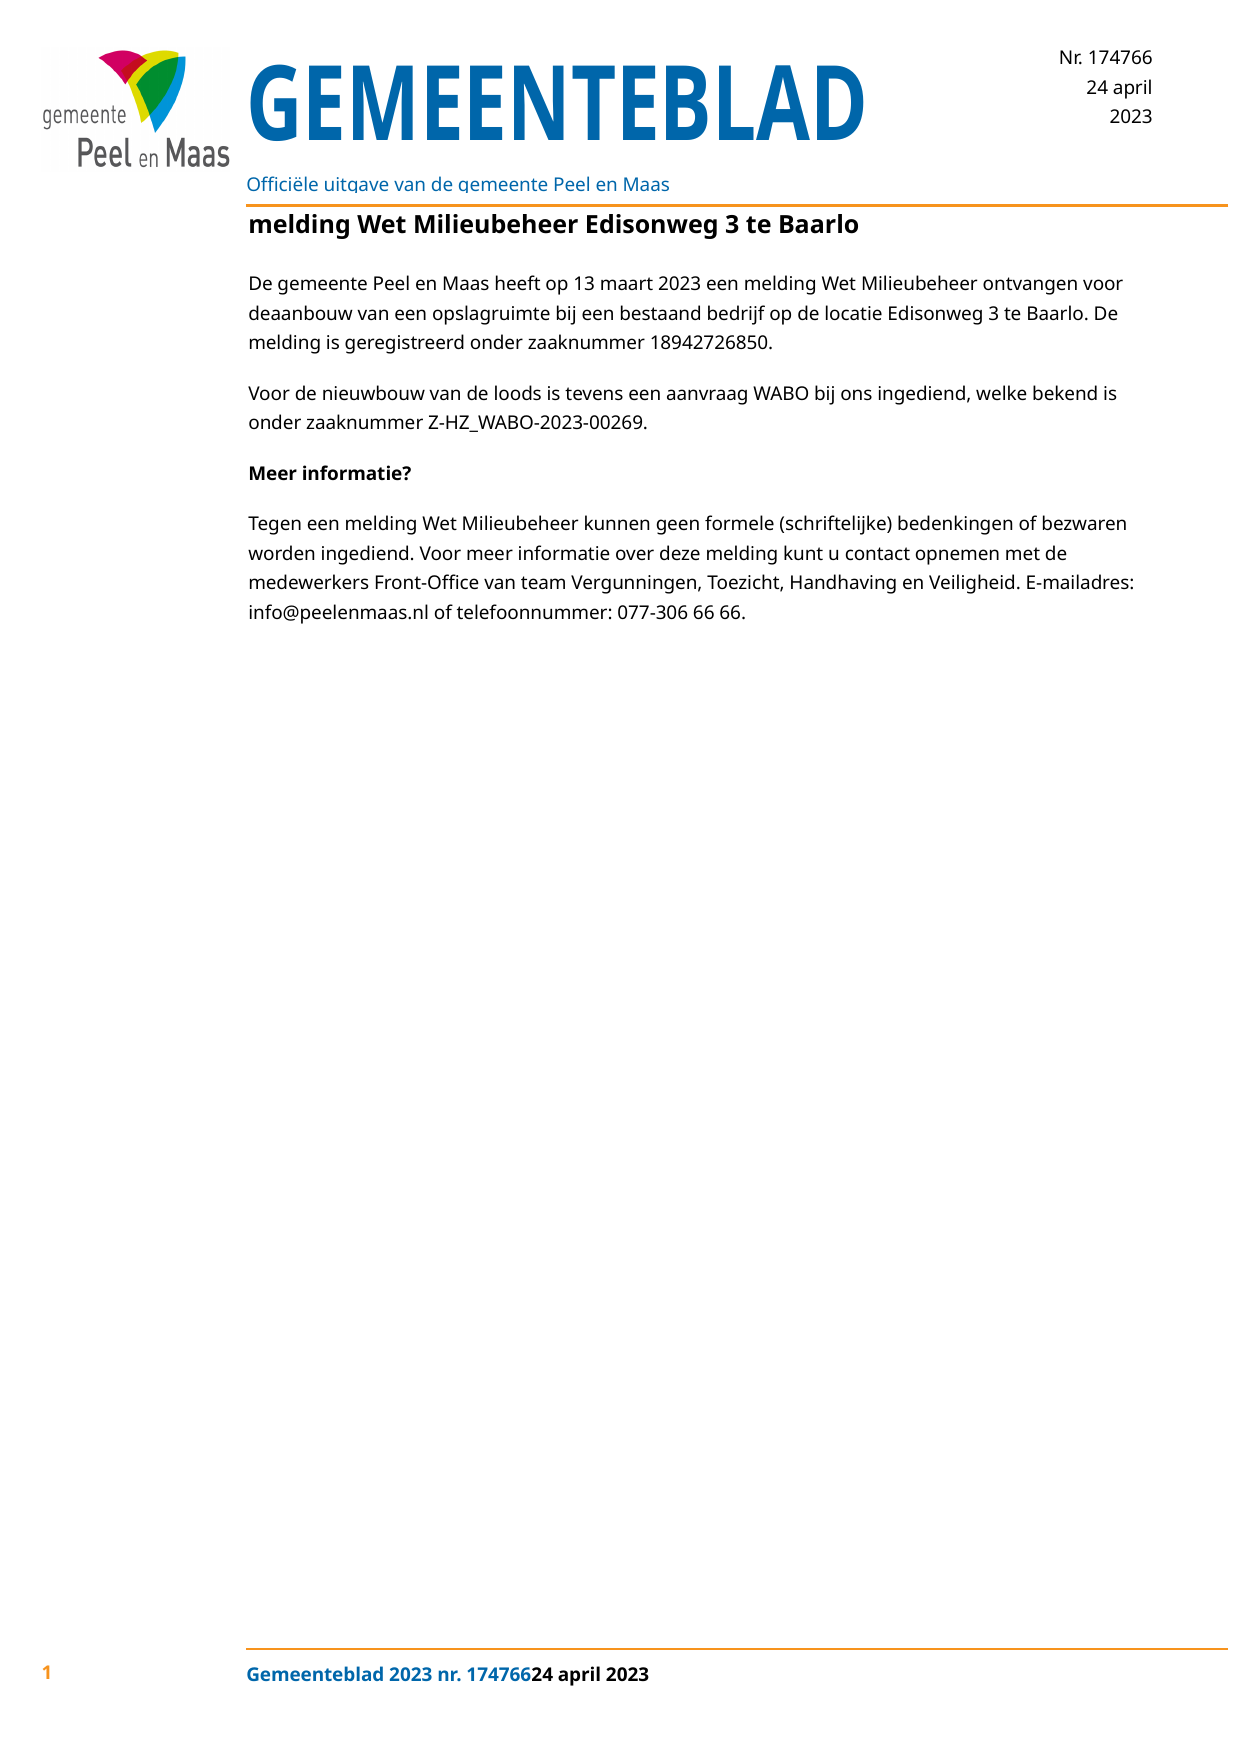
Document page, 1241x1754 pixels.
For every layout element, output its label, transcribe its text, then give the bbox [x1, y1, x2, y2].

text Meer informatie? [248, 460, 1152, 486]
text Voor de nieuwbouw van de loods is tevens een aanvraag WABO bij ons ingediend, welke bekend is onder zaaknummer Z-HZ_WABO-2023-00269. [248, 380, 1152, 435]
text De gemeente Peel en Maas heeft op 13 maart 2023 een melding Wet Milieubeheer ontvangen voor deaanbouw van een opslagruimte bij een bestaand bedrijf op de locatie Edisonweg 3 te Baarlo. De melding is geregistreerd onder zaaknummer 18942726850. [248, 270, 1152, 355]
picture [41, 47, 231, 172]
text melding Wet Milieubeheer Edisonweg 3 te Baarlo [248, 207, 1152, 241]
text Tegen een melding Wet Milieubeheer kunnen geen formele (schriftelijke) bedenkingen of bezwaren worden ingediend. Voor meer informatie over deze melding kunt u contact opnemen met de medewerkers Front-Office van team Vergunningen, Toezicht, Handhaving en Veiligheid. E-mailadres: info@peelenmaas.nl of telefoonnummer: 077-306 66 66. [248, 510, 1152, 625]
